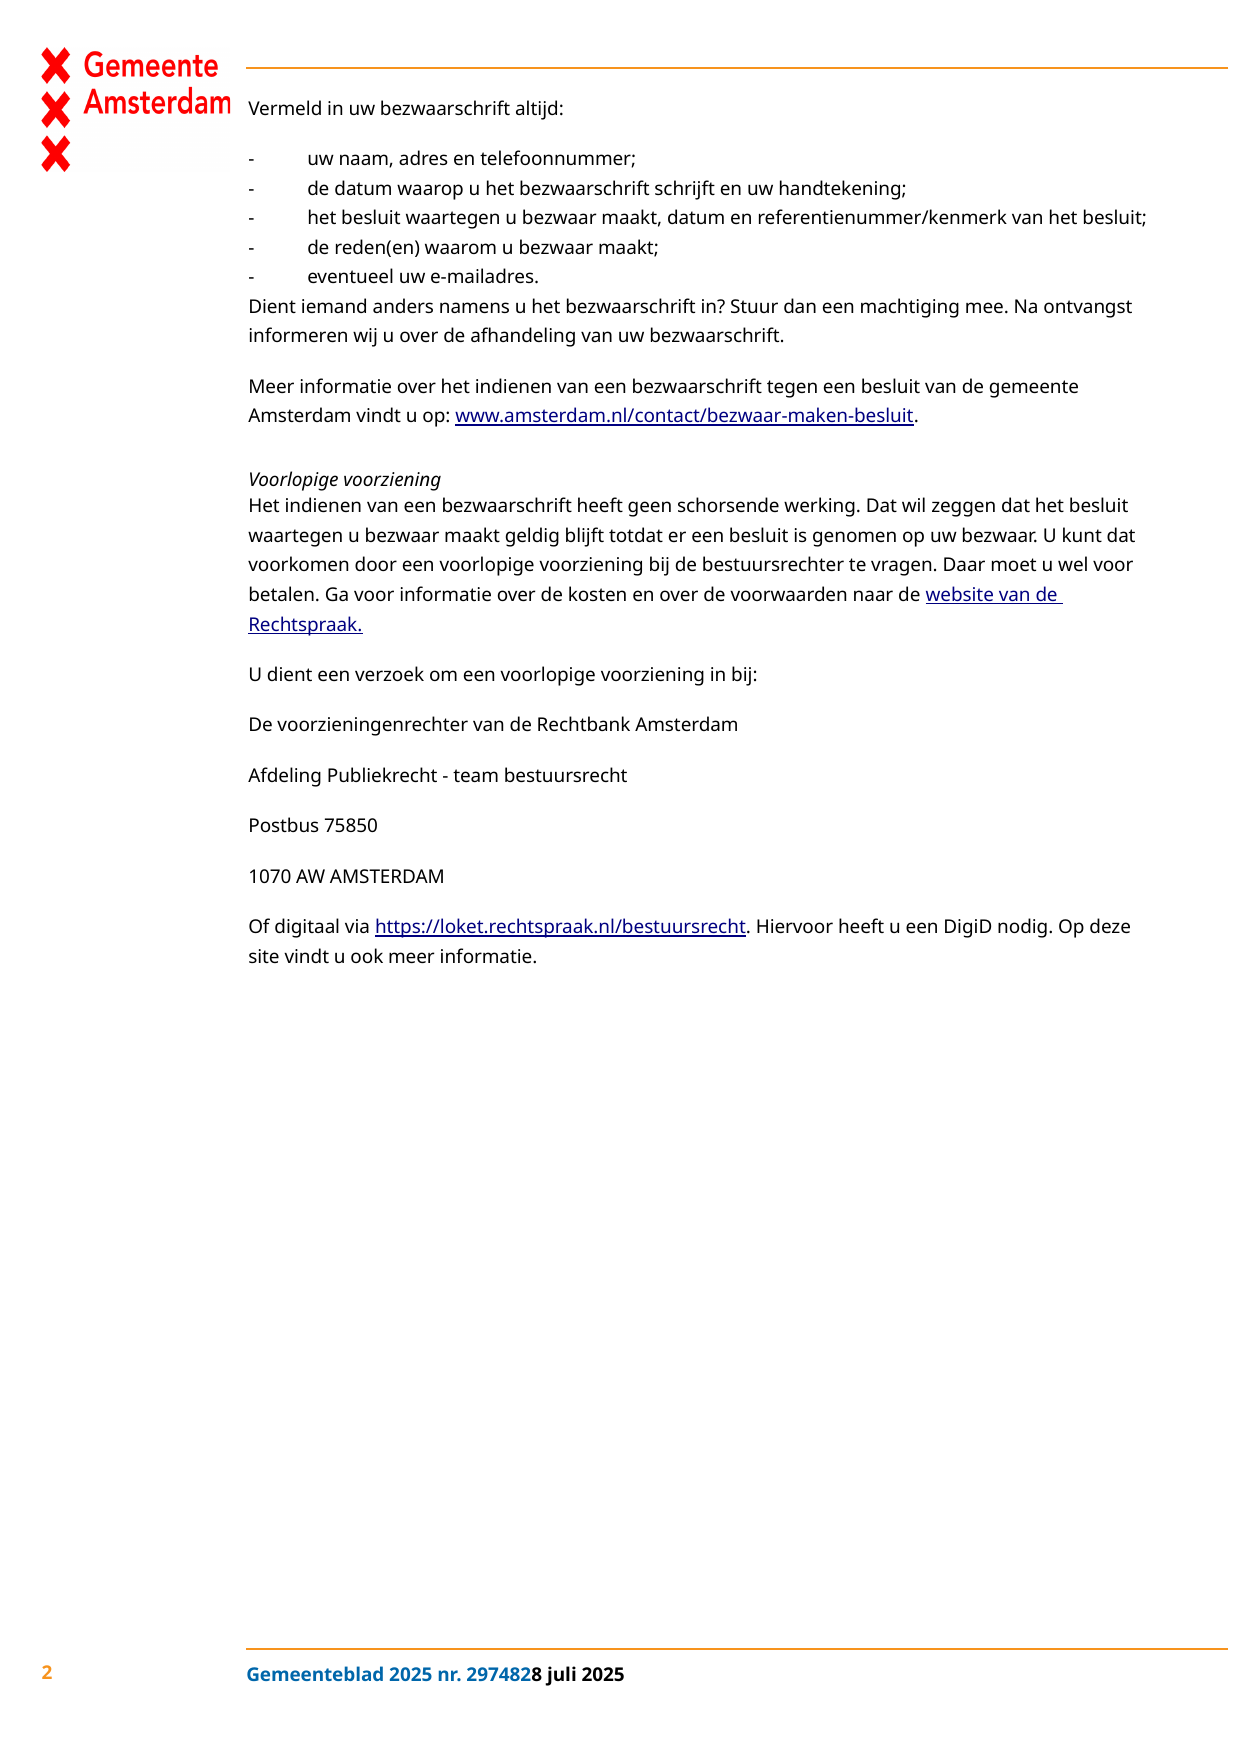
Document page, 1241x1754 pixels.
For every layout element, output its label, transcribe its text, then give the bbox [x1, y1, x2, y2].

text Postbus 75850 [248, 812, 1152, 838]
list de reden(en) waarom u bezwaar maakt; [248, 234, 1152, 260]
text Meer informatie over het indienen van een bezwaarschrift tegen een besluit van de gemeente Amsterdam vindt u op: www.amsterdam.nl/contact/bezwaar-maken-besluit. [248, 373, 1152, 428]
text Vermeld in uw bezwaarschrift altijd: [248, 95, 1152, 121]
text De voorzieningenrechter van de Rechtbank Amsterdam [248, 712, 1152, 737]
picture [41, 47, 231, 172]
text Het indienen van een bezwaarschrift heeft geen schorsende werking. Dat wil zeggen dat het besluit waartegen u bezwaar maakt geldig blijft totdat er een besluit is genomen op uw bezwaar. U kunt dat voorkomen door een voorlopige voorziening bij de bestuursrechter te vragen. Daar moet u wel voor betalen. Ga voor informatie over de kosten en over de voorwaarden naar de website van de Rechtspraak. [248, 492, 1152, 636]
list de datum waarop u het bezwaarschrift schrijft en uw handtekening; [248, 175, 1152, 201]
text U dient een verzoek om een voorlopige voorziening in bij: [248, 661, 1152, 687]
text Voorlopige voorziening [248, 467, 1152, 492]
list eventueel uw e-mailadres. [248, 263, 1152, 289]
text Of digitaal via https://loket.rechtspraak.nl/bestuursrecht. Hiervoor heeft u een DigiD nodig. Op deze site vindt u ook meer informatie. [248, 913, 1152, 968]
list het besluit waartegen u bezwaar maakt, datum en referentienummer/kenmerk van het besluit; [248, 204, 1152, 230]
list uw naam, adres en telefoonnummer; [248, 145, 1152, 171]
text Afdeling Publiekrecht - team bestuursrecht [248, 762, 1152, 788]
text Dient iemand anders namens u het bezwaarschrift in? Stuur dan een machtiging mee. Na ontvangst informeren wij u over de afhandeling van uw bezwaarschrift. [248, 293, 1152, 348]
text 1070 AW AMSTERDAM [248, 863, 1152, 888]
